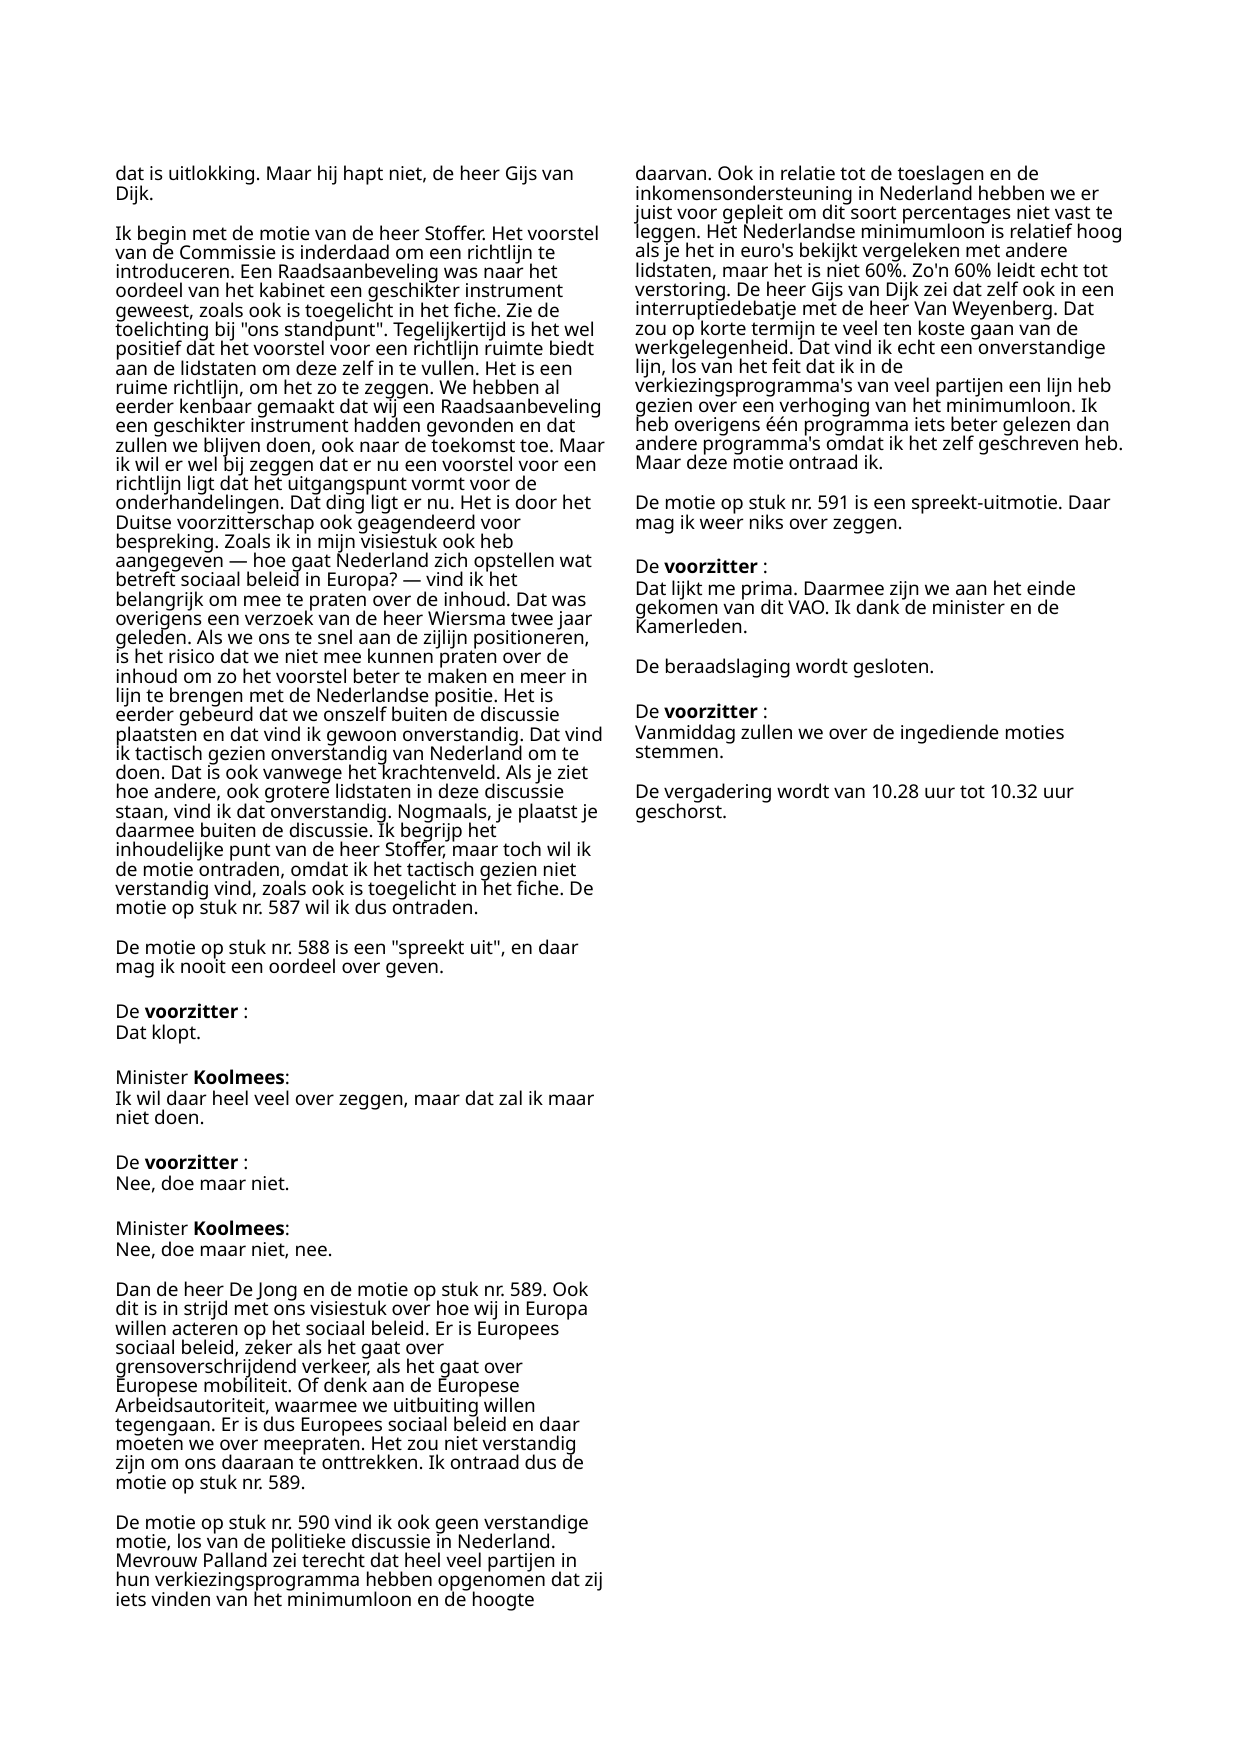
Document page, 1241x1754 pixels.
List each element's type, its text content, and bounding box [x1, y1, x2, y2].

text De motie op stuk nr. 590 vind ik ook geen verstandige motie, los van de politieke discussie in Nederland. Mevrouw Palland zei terecht dat heel veel partijen in hun verkiezingsprogramma hebben opgenomen dat zij iets vinden van het minimumloon en de hoogte [115, 1514, 605, 1610]
text Nee, doe maar niet. [115, 1175, 605, 1194]
text dat is uitlokking. Maar hij hapt niet, de heer Gijs van Dijk. [115, 165, 605, 204]
text Dat klopt. [115, 1024, 605, 1043]
text Ik begin met de motie van de heer Stoffer. Het voorstel van de Commissie is inderdaad om een richtlijn te introduceren. Een Raadsaanbeveling was naar het oordeel van het kabinet een geschikter instrument geweest, zoals ook is toegelicht in het fiche. Zie de toelichting bij "ons standpunt". Tegelijkertijd is het wel positief dat het voorstel voor een richtlijn ruimte biedt aan de lidstaten om deze zelf in te vullen. Het is een ruime richtlijn, om het zo te zeggen. We hebben al eerder kenbaar gemaakt dat wij een Raadsaanbeveling een geschikter instrument hadden gevonden en dat zullen we blijven doen, ook naar de toekomst toe. Maar ik wil er wel bij zeggen dat er nu een voorstel voor een richtlijn ligt dat het uitgangspunt vormt voor de onderhandelingen. Dat ding ligt er nu. Het is door het Duitse voorzitterschap ook geagendeerd voor bespreking. Zoals ik in mijn visiestuk ook heb aangegeven — hoe gaat Nederland zich opstellen wat betreft sociaal beleid in Europa? — vind ik het belangrijk om mee te praten over de inhoud. Dat was overigens een verzoek van de heer Wiersma twee jaar geleden. Als we ons te snel aan de zijlijn positioneren, is het risico dat we niet mee kunnen praten over de inhoud om zo het voorstel beter te maken en meer in lijn te brengen met de Nederlandse positie. Het is eerder gebeurd dat we onszelf buiten de discussie plaatsten en dat vind ik gewoon onverstandig. Dat vind ik tactisch gezien onverstandig van Nederland om te doen. Dat is ook vanwege het krachtenveld. Als je ziet hoe andere, ook grotere lidstaten in deze discussie staan, vind ik dat onverstandig. Nogmaals, je plaatst je daarmee buiten de discussie. Ik begrijp het inhoudelijke punt van de heer Stoffer, maar toch wil ik de motie ontraden, omdat ik het tactisch gezien niet verstandig vind, zoals ook is toegelicht in het fiche. De motie op stuk nr. 587 wil ik dus ontraden. [115, 224, 605, 918]
text Dat lijkt me prima. Daarmee zijn we aan het einde gekomen van dit VAO. Ik dank de minister en de Kamerleden. [635, 579, 1125, 637]
text De voorzitter : [115, 1149, 605, 1175]
text De vergadering wordt van 10.28 uur tot 10.32 uur geschorst. [635, 783, 1125, 822]
text Dan de heer De Jong en de motie op stuk nr. 589. Ook dit is in strijd met ons visiestuk over hoe wij in Europa willen acteren op het sociaal beleid. Er is Europees sociaal beleid, zeker als het gaat over grensoverschrijdend verkeer, als het gaat over Europese mobiliteit. Of denk aan de Europese Arbeidsautoriteit, waarmee we uitbuiting willen tegengaan. Er is dus Europees sociaal beleid en daar moeten we over meepraten. Het zou niet verstandig zijn om ons daaraan te onttrekken. Ik ontraad dus de motie op stuk nr. 589. [115, 1281, 605, 1493]
text Ik wil daar heel veel over zeggen, maar dat zal ik maar niet doen. [115, 1090, 605, 1128]
text Vanmiddag zullen we over de ingediende moties stemmen. [635, 724, 1125, 762]
text De voorzitter : [115, 998, 605, 1024]
text De voorzitter : [635, 698, 1125, 724]
text Nee, doe maar niet, nee. [115, 1241, 605, 1260]
text De motie op stuk nr. 591 is een spreekt-uitmotie. Daar mag ik weer niks over zeggen. [635, 494, 1125, 533]
text De beraadslaging wordt gesloten. [635, 658, 1125, 677]
text De voorzitter : [635, 554, 1125, 579]
text De motie op stuk nr. 588 is een "spreekt uit", en daar mag ik nooit een oordeel over geven. [115, 939, 605, 978]
text Minister Koolmees: [115, 1064, 605, 1090]
text daarvan. Ook in relatie tot de toeslagen en de inkomensondersteuning in Nederland hebben we er juist voor gepleit om dit soort percentages niet vast te leggen. Het Nederlandse minimumloon is relatief hoog als je het in euro's bekijkt vergeleken met andere lidstaten, maar het is niet 60%. Zo'n 60% leidt echt tot verstoring. De heer Gijs van Dijk zei dat zelf ook in een interruptiedebatje met de heer Van Weyenberg. Dat zou op korte termijn te veel ten koste gaan van de werkgelegenheid. Dat vind ik echt een onverstandige lijn, los van het feit dat ik in de verkiezingsprogramma's van veel partijen een lijn heb gezien over een verhoging van het minimumloon. Ik heb overigens één programma iets beter gelezen dan andere programma's omdat ik het zelf geschreven heb. Maar deze motie ontraad ik. [635, 165, 1125, 474]
text Minister Koolmees: [115, 1215, 605, 1241]
